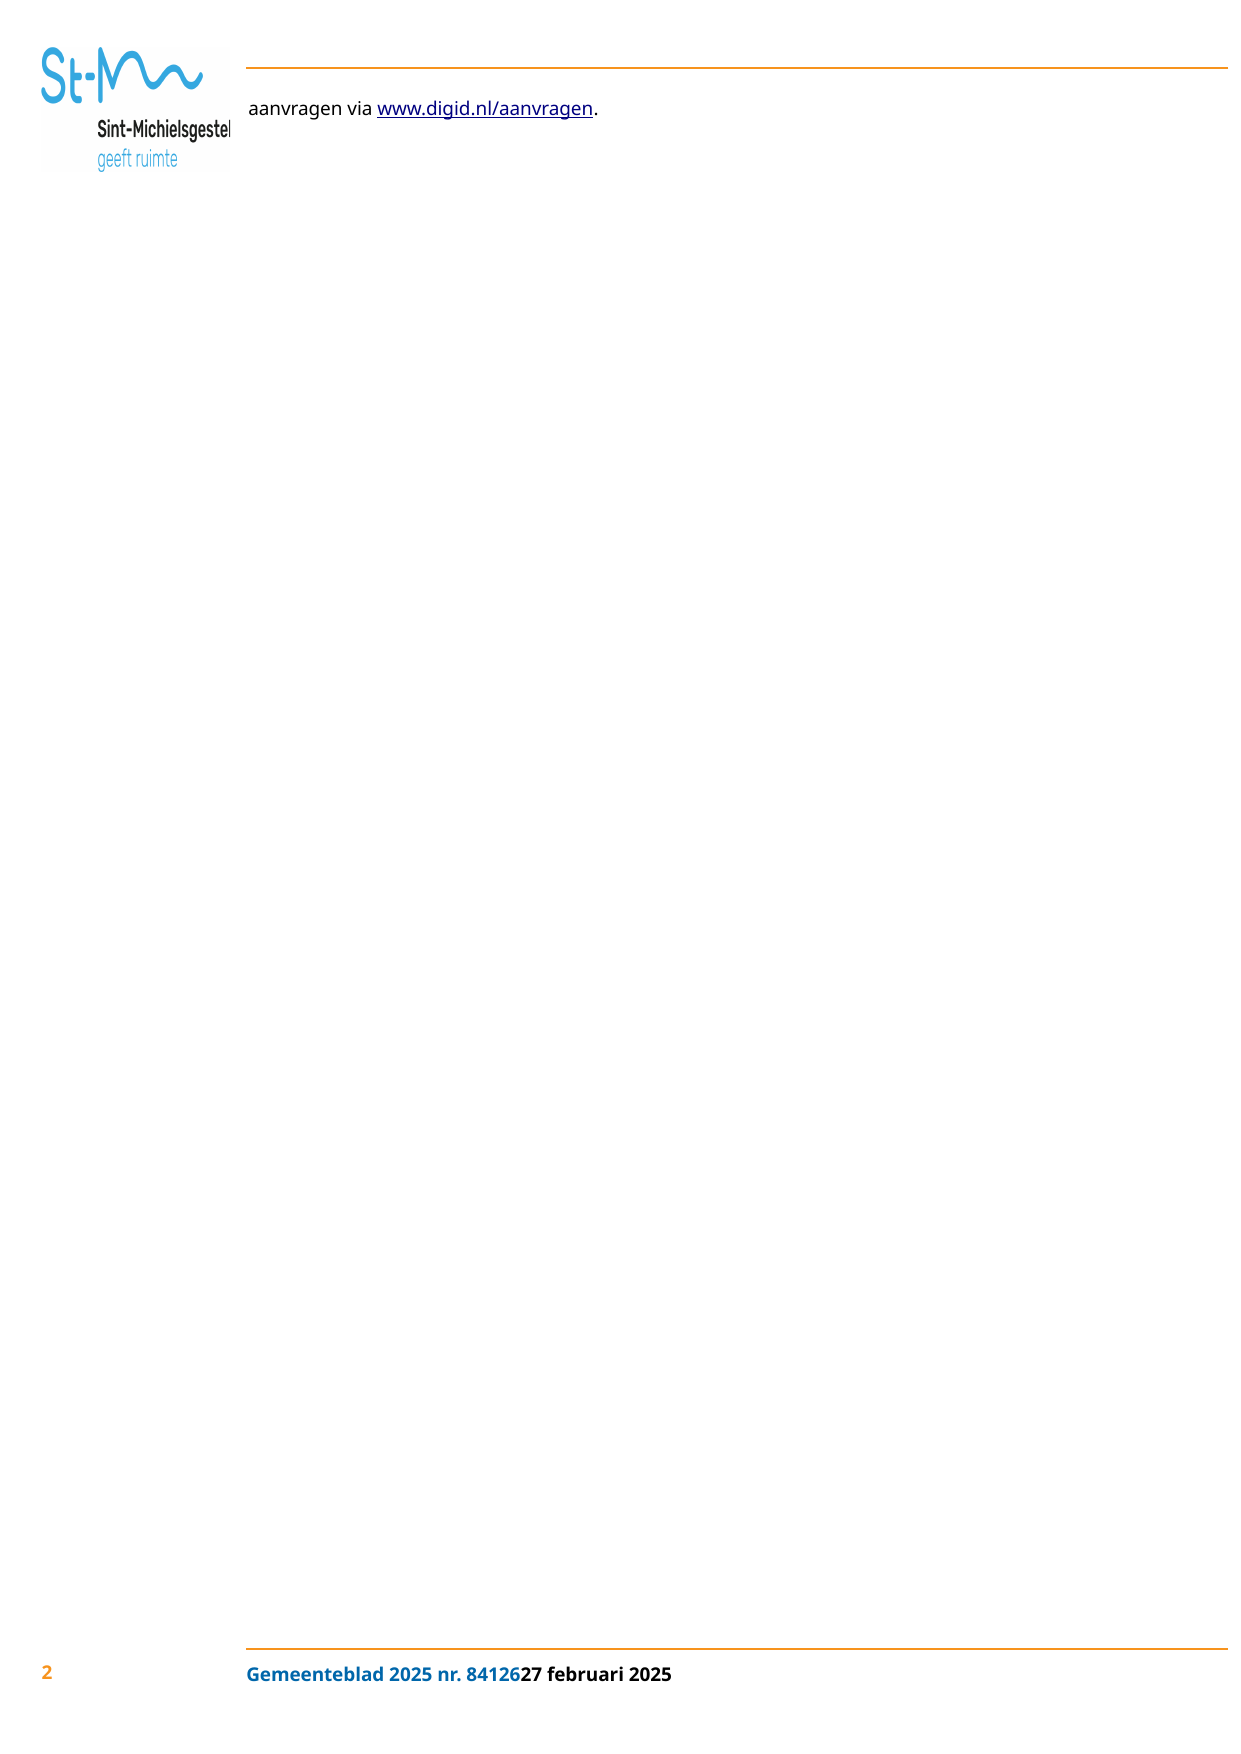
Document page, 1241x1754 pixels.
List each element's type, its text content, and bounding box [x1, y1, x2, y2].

text aanvragen via www.digid.nl/aanvragen. [248, 95, 1152, 121]
picture [41, 47, 231, 172]
